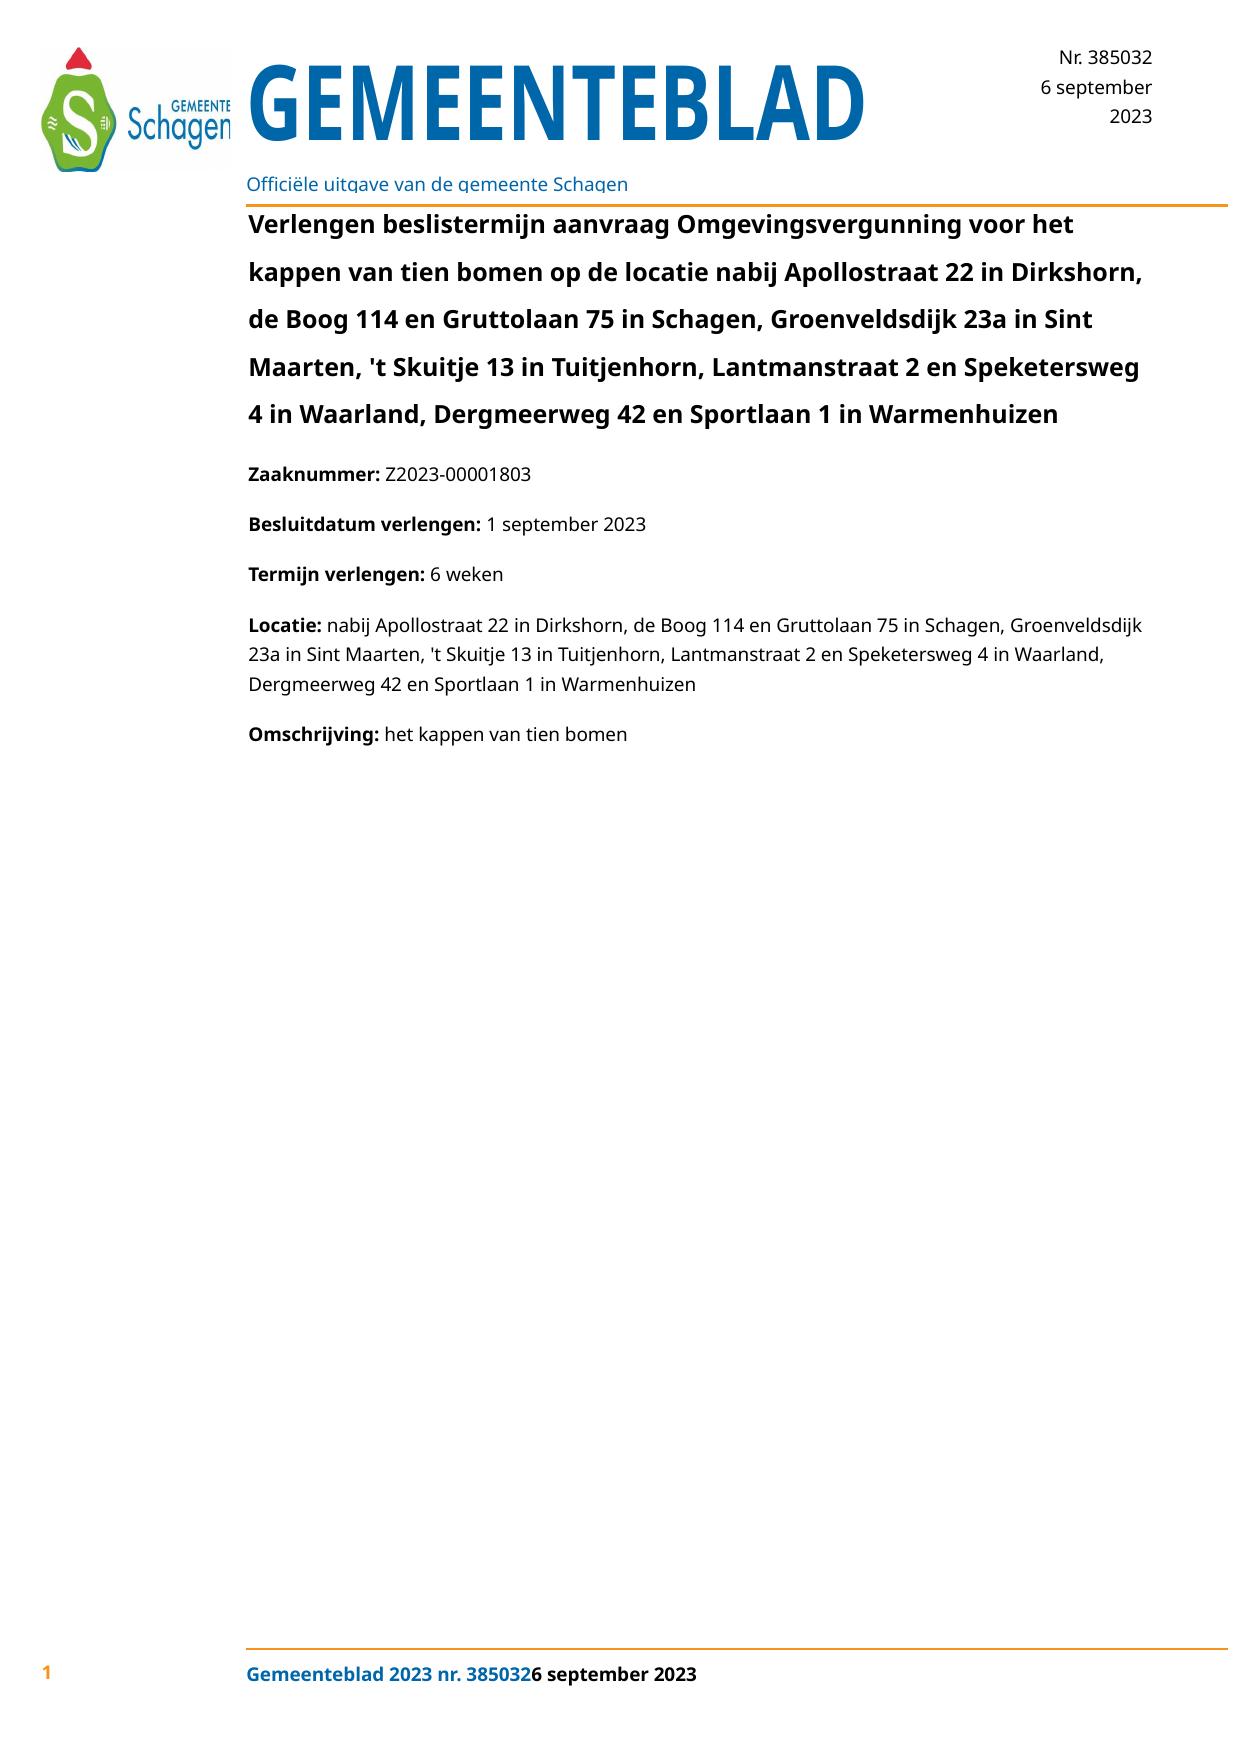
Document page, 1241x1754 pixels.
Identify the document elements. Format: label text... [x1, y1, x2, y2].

text Termijn verlengen: 6 weken [248, 562, 1152, 587]
text Zaaknummer: Z2023-00001803 [248, 461, 1152, 486]
text Omschrijving: het kappen van tien bomen [248, 722, 1152, 747]
text Locatie: nabij Apollostraat 22 in Dirkshorn, de Boog 114 en Gruttolaan 75 in Schagen, Groenveldsdijk 23a in Sint Maarten, 't Skuitje 13 in Tuitjenhorn, Lantmanstraat 2 en Speketersweg 4 in Waarland, Dergmeerweg 42 en Sportlaan 1 in Warmenhuizen [248, 612, 1152, 697]
picture [41, 47, 231, 172]
text Besluitdatum verlengen: 1 september 2023 [248, 511, 1152, 537]
text Verlengen beslistermijn aanvraag Omgevingsvergunning voor het kappen van tien bomen op de locatie nabij Apollostraat 22 in Dirkshorn, de Boog 114 en Gruttolaan 75 in Schagen, Groenveldsdijk 23a in Sint Maarten, 't Skuitje 13 in Tuitjenhorn, Lantmanstraat 2 en Speketersweg 4 in Waarland, Dergmeerweg 42 en Sportlaan 1 in Warmenhuizen [248, 207, 1152, 431]
